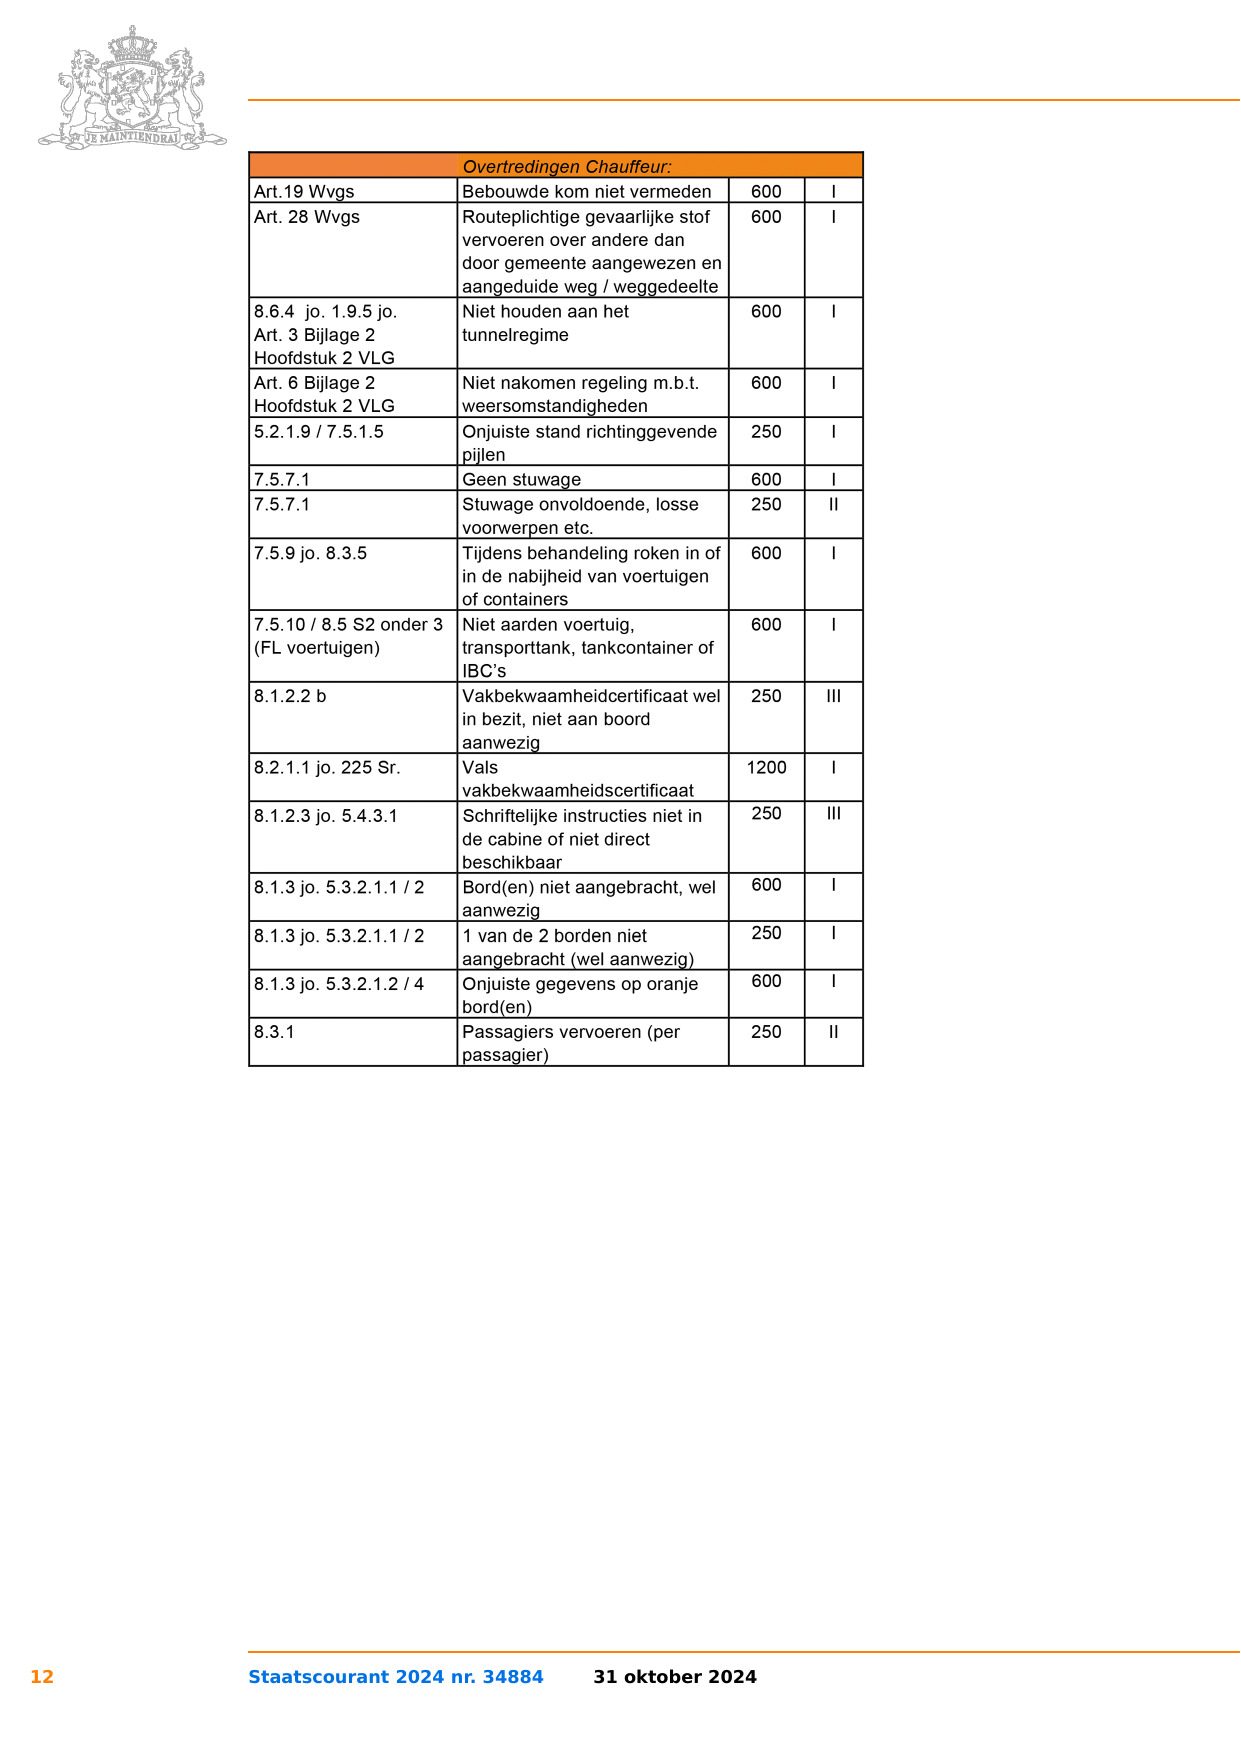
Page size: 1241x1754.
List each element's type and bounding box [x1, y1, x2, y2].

picture [248, 151, 1134, 1067]
picture [38, 25, 227, 150]
